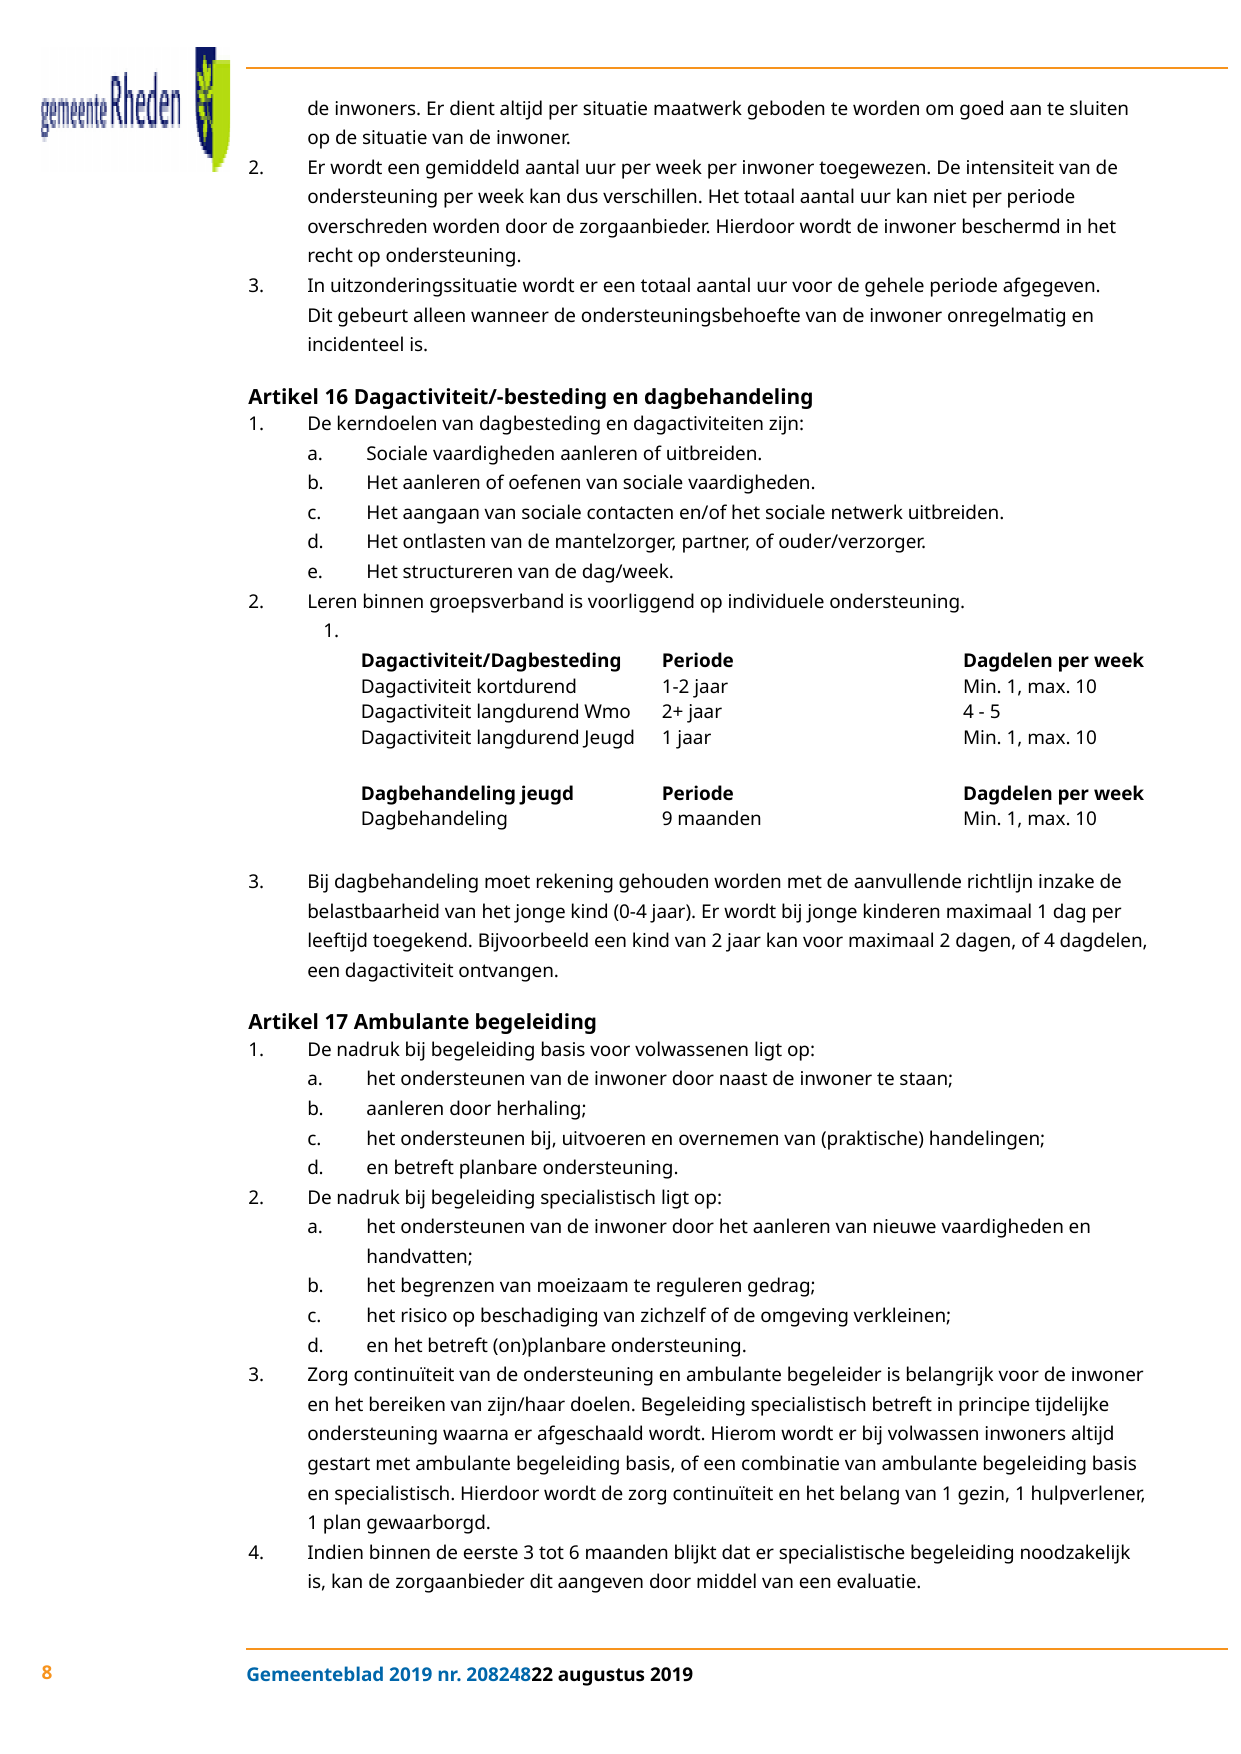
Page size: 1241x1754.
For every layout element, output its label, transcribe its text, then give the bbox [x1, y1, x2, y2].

list Er wordt een gemiddeld aantal uur per week per inwoner toegewezen. De intensiteit van de ondersteuning per week kan dus verschillen. Het totaal aantal uur kan niet per periode overschreden worden door de zorgaanbieder. Hierdoor wordt de inwoner beschermd in het recht op ondersteuning. [248, 154, 1152, 268]
list aanleren door herhaling; [307, 1095, 1152, 1121]
list het begrenzen van moeizaam te reguleren gedrag; [307, 1273, 1152, 1298]
list en betreft planbare ondersteuning. [307, 1154, 1152, 1180]
list Het aangaan van sociale contacten en/of het sociale netwerk uitbreiden. [307, 499, 1152, 525]
table_cell Dagactiviteit kortdurend [361, 673, 662, 698]
table_cell Min. 1, max. 10 [963, 724, 1240, 750]
list Het ontlasten van de mantelzorger, partner, of ouder/verzorger. [307, 529, 1152, 554]
table_cell Dagactiviteit langdurend Jeugd [361, 724, 662, 750]
list De kerndoelen van dagbesteding en dagactiviteiten zijn: [248, 410, 1152, 436]
list De nadruk bij begeleiding specialistisch ligt op: [248, 1184, 1152, 1209]
list het risico op beschadiging van zichzelf of de omgeving verkleinen; [307, 1302, 1152, 1328]
list het ondersteunen van de inwoner door het aanleren van nieuwe vaardigheden en handvatten; [307, 1213, 1152, 1269]
list het ondersteunen bij, uitvoeren en overnemen van (praktische) handelingen; [307, 1125, 1152, 1150]
list de inwoners. Er dient altijd per situatie maatwerk geboden te worden om goed aan te sluiten op de situatie van de inwoner. [248, 95, 1152, 150]
picture [41, 47, 231, 172]
table_cell 1-2 jaar [662, 673, 963, 698]
list Het aanleren of oefenen van sociale vaardigheden. [307, 469, 1152, 495]
table_cell Dagbehandeling [361, 806, 662, 831]
list Bij dagbehandeling moet rekening gehouden worden met de aanvullende richtlijn inzake de belastbaarheid van het jonge kind (0-4 jaar). Er wordt bij jonge kinderen maximaal 1 dag per leeftijd toegekend. Bijvoorbeeld een kind van 2 jaar kan voor maximaal 2 dagen, of 4 dagdelen, een dagactiviteit ontvangen. [248, 868, 1152, 983]
list Het structureren van de dag/week. [307, 558, 1152, 584]
list Leren binnen groepsverband is voorliggend op individuele ondersteuning. [248, 588, 1152, 613]
table_cell 1 jaar [662, 724, 963, 750]
list Dit gebeurt alleen wanneer de ondersteuningsbehoefte van de inwoner onregelmatig en incidenteel is. [248, 302, 1152, 357]
list Indien binnen de eerste 3 tot 6 maanden blijkt dat er specialistische begeleiding noodzakelijk is, kan de zorgaanbieder dit aangeven door middel van een evaluatie. [248, 1539, 1152, 1594]
table_header Dagdelen per week [963, 647, 1240, 673]
list en het betreft (on)planbare ondersteuning. [307, 1332, 1152, 1357]
table_cell Min. 1, max. 10 [963, 673, 1240, 698]
list Sociale vaardigheden aanleren of uitbreiden. [307, 440, 1152, 466]
list In uitzonderingssituatie wordt er een totaal aantal uur voor de gehele periode afgegeven. [248, 272, 1152, 298]
table_cell Dagactiviteit langdurend Wmo [361, 699, 662, 724]
list het ondersteunen van de inwoner door naast de inwoner te staan; [307, 1066, 1152, 1091]
table_cell 9 maanden [662, 806, 963, 831]
text Artikel 17 Ambulante begeleiding [248, 1007, 1152, 1036]
list Zorg continuïteit van de ondersteuning en ambulante begeleider is belangrijk voor de inwoner en het bereiken van zijn/haar doelen. Begeleiding specialistisch betreft in principe tijdelijke ondersteuning waarna er afgeschaald wordt. Hierom wordt er bij volwassen inwoners altijd gestart met ambulante begeleiding basis, of een combinatie van ambulante begeleiding basis en specialistisch. Hierdoor wordt de zorg continuïteit en het belang van 1 gezin, 1 hulpverlener, 1 plan gewaarborgd. [248, 1361, 1152, 1535]
table_header Periode [662, 780, 963, 806]
list De nadruk bij begeleiding basis voor volwassenen ligt op: [248, 1036, 1152, 1062]
table_header Dagbehandeling jeugd [361, 780, 662, 806]
table_header Periode [662, 647, 963, 673]
table_cell 4 - 5 [963, 699, 1240, 724]
table_header Dagdelen per week [963, 780, 1240, 806]
table_cell 2+ jaar [662, 699, 963, 724]
text Artikel 16 Dagactiviteit/-besteding en dagbehandeling [248, 382, 1152, 410]
table_cell Min. 1, max. 10 [963, 806, 1240, 831]
table_header Dagactiviteit/Dagbesteding [361, 647, 662, 673]
